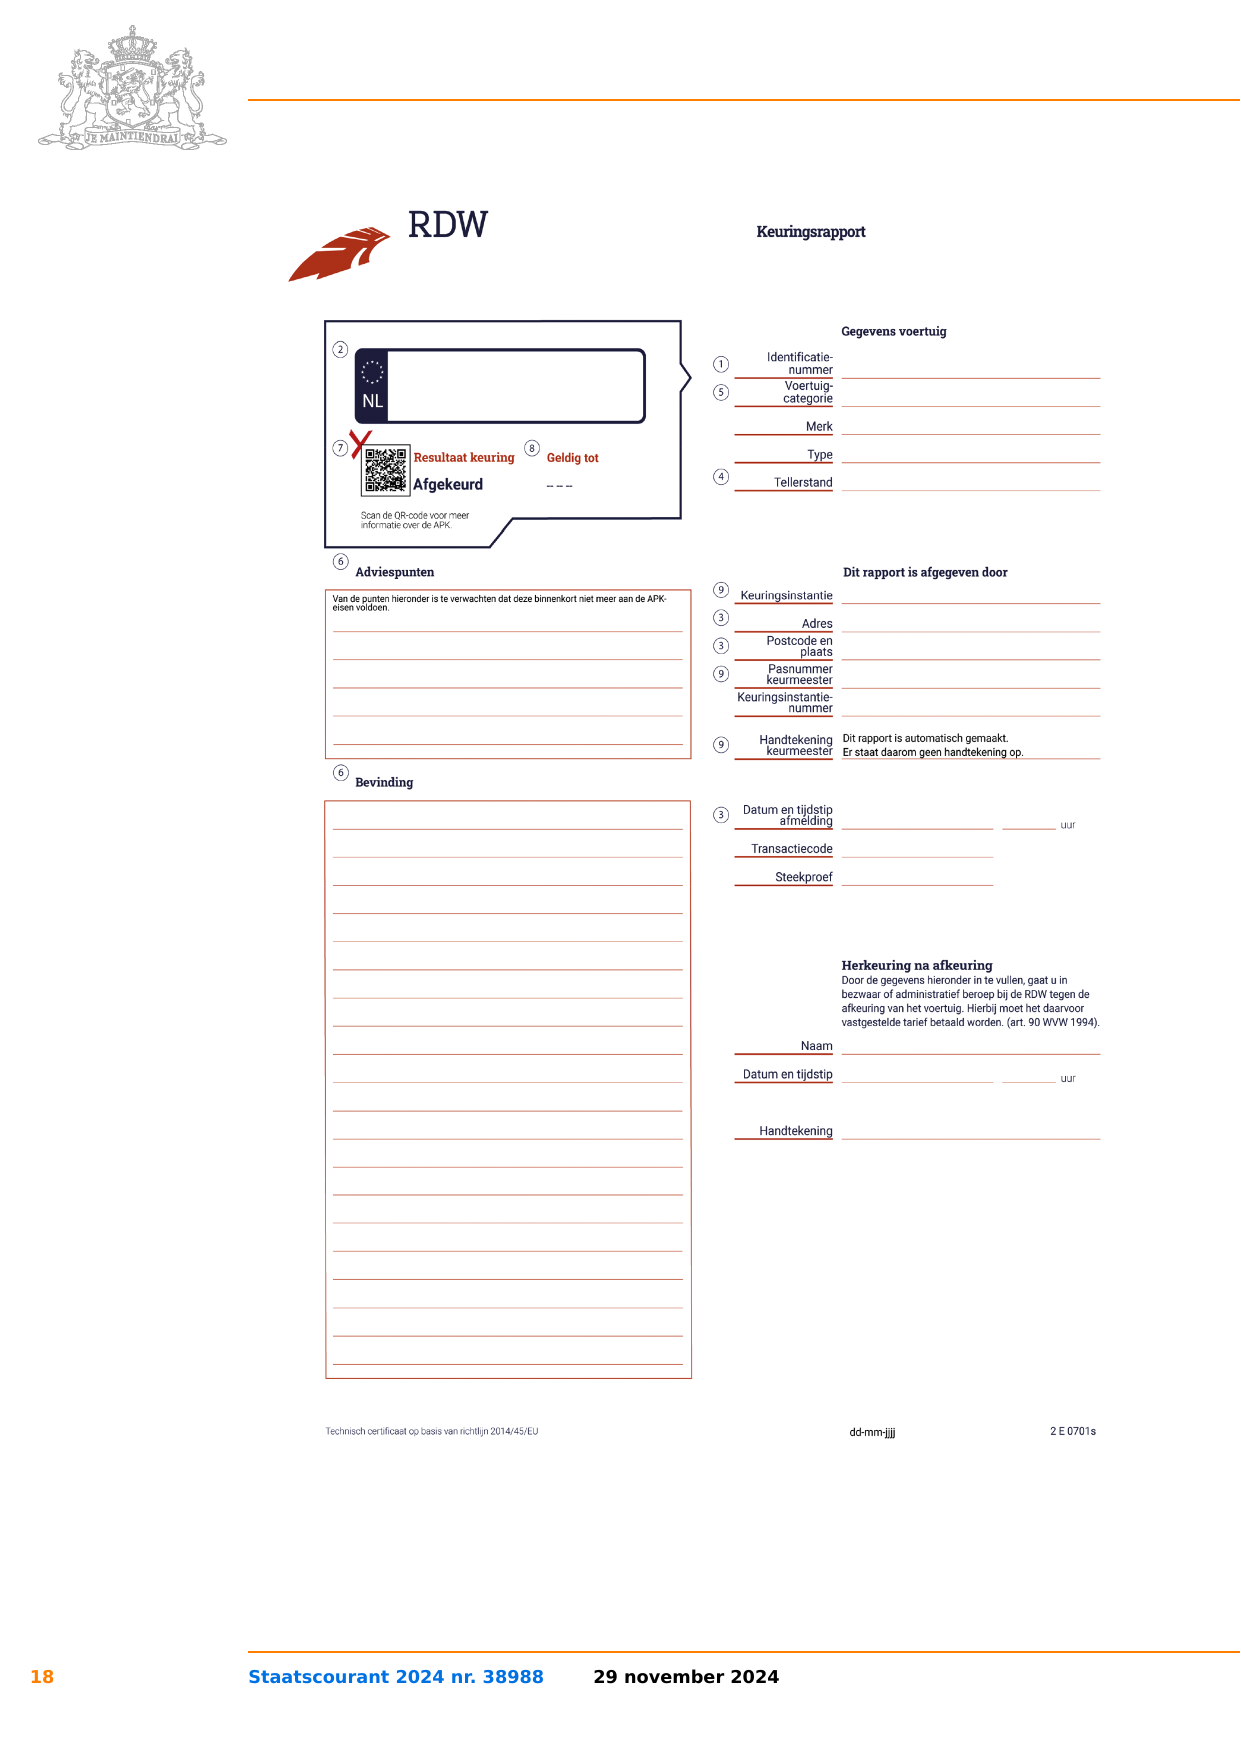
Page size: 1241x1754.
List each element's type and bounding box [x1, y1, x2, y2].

picture [248, 155, 1134, 1472]
picture [38, 25, 227, 150]
